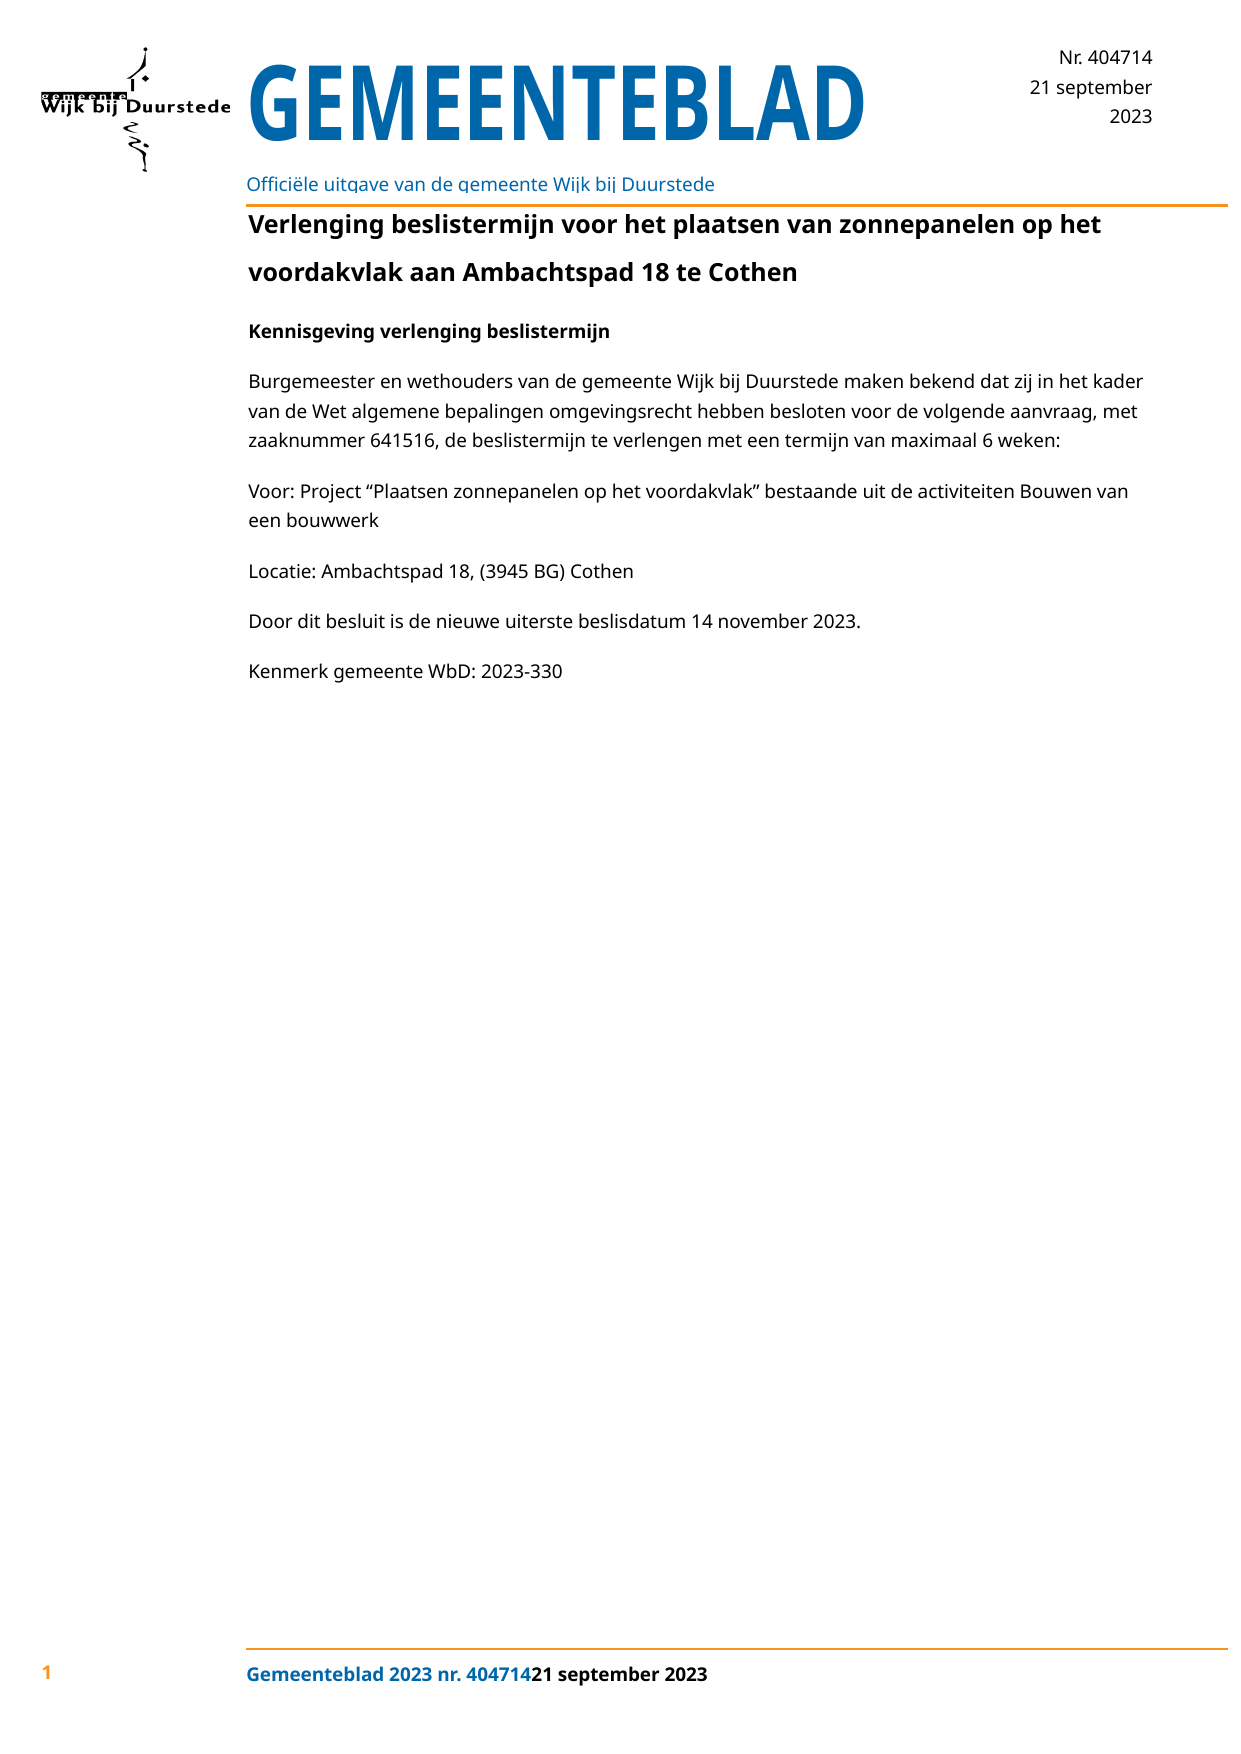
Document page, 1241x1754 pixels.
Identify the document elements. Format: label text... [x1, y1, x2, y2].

text Verlenging beslistermijn voor het plaatsen van zonnepanelen op het voordakvlak aan Ambachtspad 18 te Cothen [248, 207, 1152, 288]
picture [41, 47, 231, 172]
text Voor: Project “Plaatsen zonnepanelen op het voordakvlak” bestaande uit de activiteiten Bouwen van een bouwwerk [248, 478, 1152, 533]
text Burgemeester en wethouders van de gemeente Wijk bij Duurstede maken bekend dat zij in het kader van de Wet algemene bepalingen omgevingsrecht hebben besloten voor de volgende aanvraag, met zaaknummer 641516, de beslistermijn te verlengen met een termijn van maximaal 6 weken: [248, 368, 1152, 453]
text Door dit besluit is de nieuwe uiterste beslisdatum 14 november 2023. [248, 608, 1152, 634]
text Locatie: Ambachtspad 18, (3945 BG) Cothen [248, 558, 1152, 584]
text Kennisgeving verlenging beslistermijn [248, 318, 1152, 344]
text Kenmerk gemeente WbD: 2023-330 [248, 659, 1152, 684]
